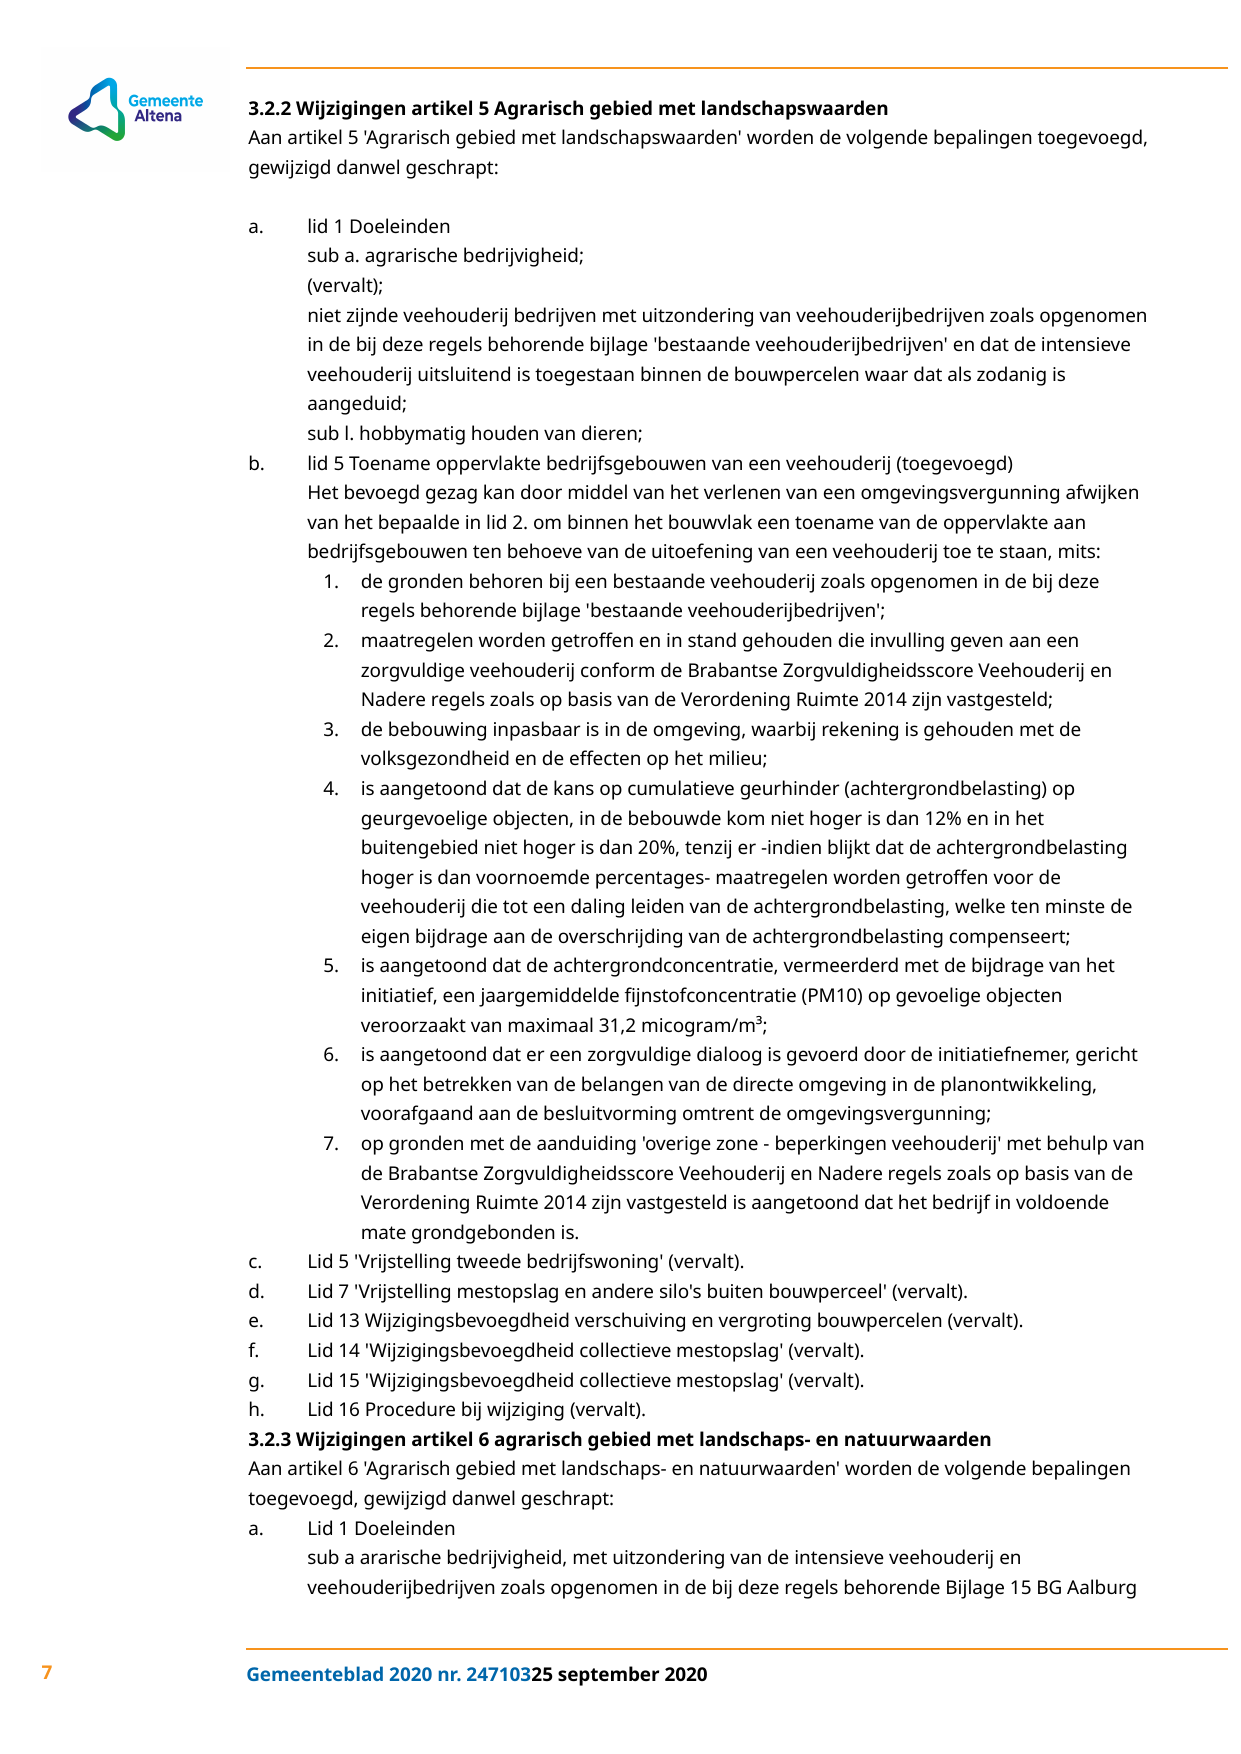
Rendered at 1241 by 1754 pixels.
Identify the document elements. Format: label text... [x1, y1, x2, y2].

list de bebouwing inpasbaar is in de omgeving, waarbij rekening is gehouden met de volksgezondheid en de effecten op het milieu; [323, 716, 1152, 771]
list op gronden met de aanduiding 'overige zone - beperkingen veehouderij' met behulp van de Brabantse Zorgvuldigheidsscore Veehouderij en Nadere regels zoals op basis van de Verordening Ruimte 2014 zijn vastgesteld is aangetoond dat het bedrijf in voldoende mate grondgebonden is. [323, 1130, 1152, 1245]
text Aan artikel 5 'Agrarisch gebied met landschapswaarden' worden de volgende bepalingen toegevoegd, gewijzigd danwel geschrapt: [248, 124, 1152, 180]
list Lid 5 'Vrijstelling tweede bedrijfswoning' (vervalt). [248, 1248, 1152, 1274]
list Lid 15 'Wijzigingsbevoegdheid collectieve mestopslag' (vervalt). [248, 1367, 1152, 1393]
list sub a. agrarische bedrijvigheid; [248, 243, 1152, 268]
list is aangetoond dat er een zorgvuldige dialoog is gevoerd door de initiatiefnemer, gericht op het betrekken van de belangen van de directe omgeving in de planontwikkeling, voorafgaand aan de besluitvorming omtrent de omgevingsvergunning; [323, 1041, 1152, 1126]
list is aangetoond dat de achtergrondconcentratie, vermeerderd met de bijdrage van het initiatief, een jaargemiddelde fijnstofconcentratie (PM10) op gevoelige objecten veroorzaakt van maximaal 31,2 micogram/m³; [323, 953, 1152, 1038]
picture [41, 47, 231, 172]
text 3.2.3 Wijzigingen artikel 6 agrarisch gebied met landschaps- en natuurwaarden [248, 1426, 1152, 1452]
list lid 5 Toename oppervlakte bedrijfsgebouwen van een veehouderij (toegevoegd) [248, 450, 1152, 476]
list de gronden behoren bij een bestaande veehouderij zoals opgenomen in de bij deze regels behorende bijlage 'bestaande veehouderijbedrijven'; [323, 568, 1152, 623]
list Lid 13 Wijzigingsbevoegdheid verschuiving en vergroting bouwpercelen (vervalt). [248, 1308, 1152, 1333]
list sub l. hobbymatig houden van dieren; [248, 420, 1152, 446]
list Het bevoegd gezag kan door middel van het verlenen van een omgevingsvergunning afwijken van het bepaalde in lid 2. om binnen het bouwvlak een toename van de oppervlakte aan bedrijfsgebouwen ten behoeve van de uitoefening van een veehouderij toe te staan, mits: [248, 479, 1152, 564]
list niet zijnde veehouderij bedrijven met uitzondering van veehouderijbedrijven zoals opgenomen in de bij deze regels behorende bijlage 'bestaande veehouderijbedrijven' en dat de intensieve veehouderij uitsluitend is toegestaan binnen de bouwpercelen waar dat als zodanig is aangeduid; [248, 302, 1152, 416]
list Lid 16 Procedure bij wijziging (vervalt). [248, 1396, 1152, 1422]
text 3.2.2 Wijzigingen artikel 5 Agrarisch gebied met landschapswaarden [248, 95, 1152, 121]
text Aan artikel 6 'Agrarisch gebied met landschaps- en natuurwaarden' worden de volgende bepalingen toegevoegd, gewijzigd danwel geschrapt: [248, 1456, 1152, 1511]
list is aangetoond dat de kans op cumulatieve geurhinder (achtergrondbelasting) op geurgevoelige objecten, in de bebouwde kom niet hoger is dan 12% en in het buitengebied niet hoger is dan 20%, tenzij er -indien blijkt dat de achtergrondbelasting hoger is dan voornoemde percentages- maatregelen worden getroffen voor de veehouderij die tot een daling leiden van de achtergrondbelasting, welke ten minste de eigen bijdrage aan de overschrijding van de achtergrondbelasting compenseert; [323, 775, 1152, 949]
list sub a ararische bedrijvigheid, met uitzondering van de intensieve veehouderij en veehouderijbedrijven zoals opgenomen in de bij deze regels behorende Bijlage 15 BG Aalburg [248, 1544, 1152, 1600]
list lid 1 Doeleinden [248, 213, 1152, 239]
list Lid 7 'Vrijstelling mestopslag en andere silo's buiten bouwperceel' (vervalt). [248, 1278, 1152, 1304]
list Lid 1 Doeleinden [248, 1515, 1152, 1541]
list (vervalt); [248, 272, 1152, 298]
list maatregelen worden getroffen en in stand gehouden die invulling geven aan een zorgvuldige veehouderij conform de Brabantse Zorgvuldigheidsscore Veehouderij en Nadere regels zoals op basis van de Verordening Ruimte 2014 zijn vastgesteld; [323, 627, 1152, 712]
list Lid 14 'Wijzigingsbevoegdheid collectieve mestopslag' (vervalt). [248, 1337, 1152, 1363]
